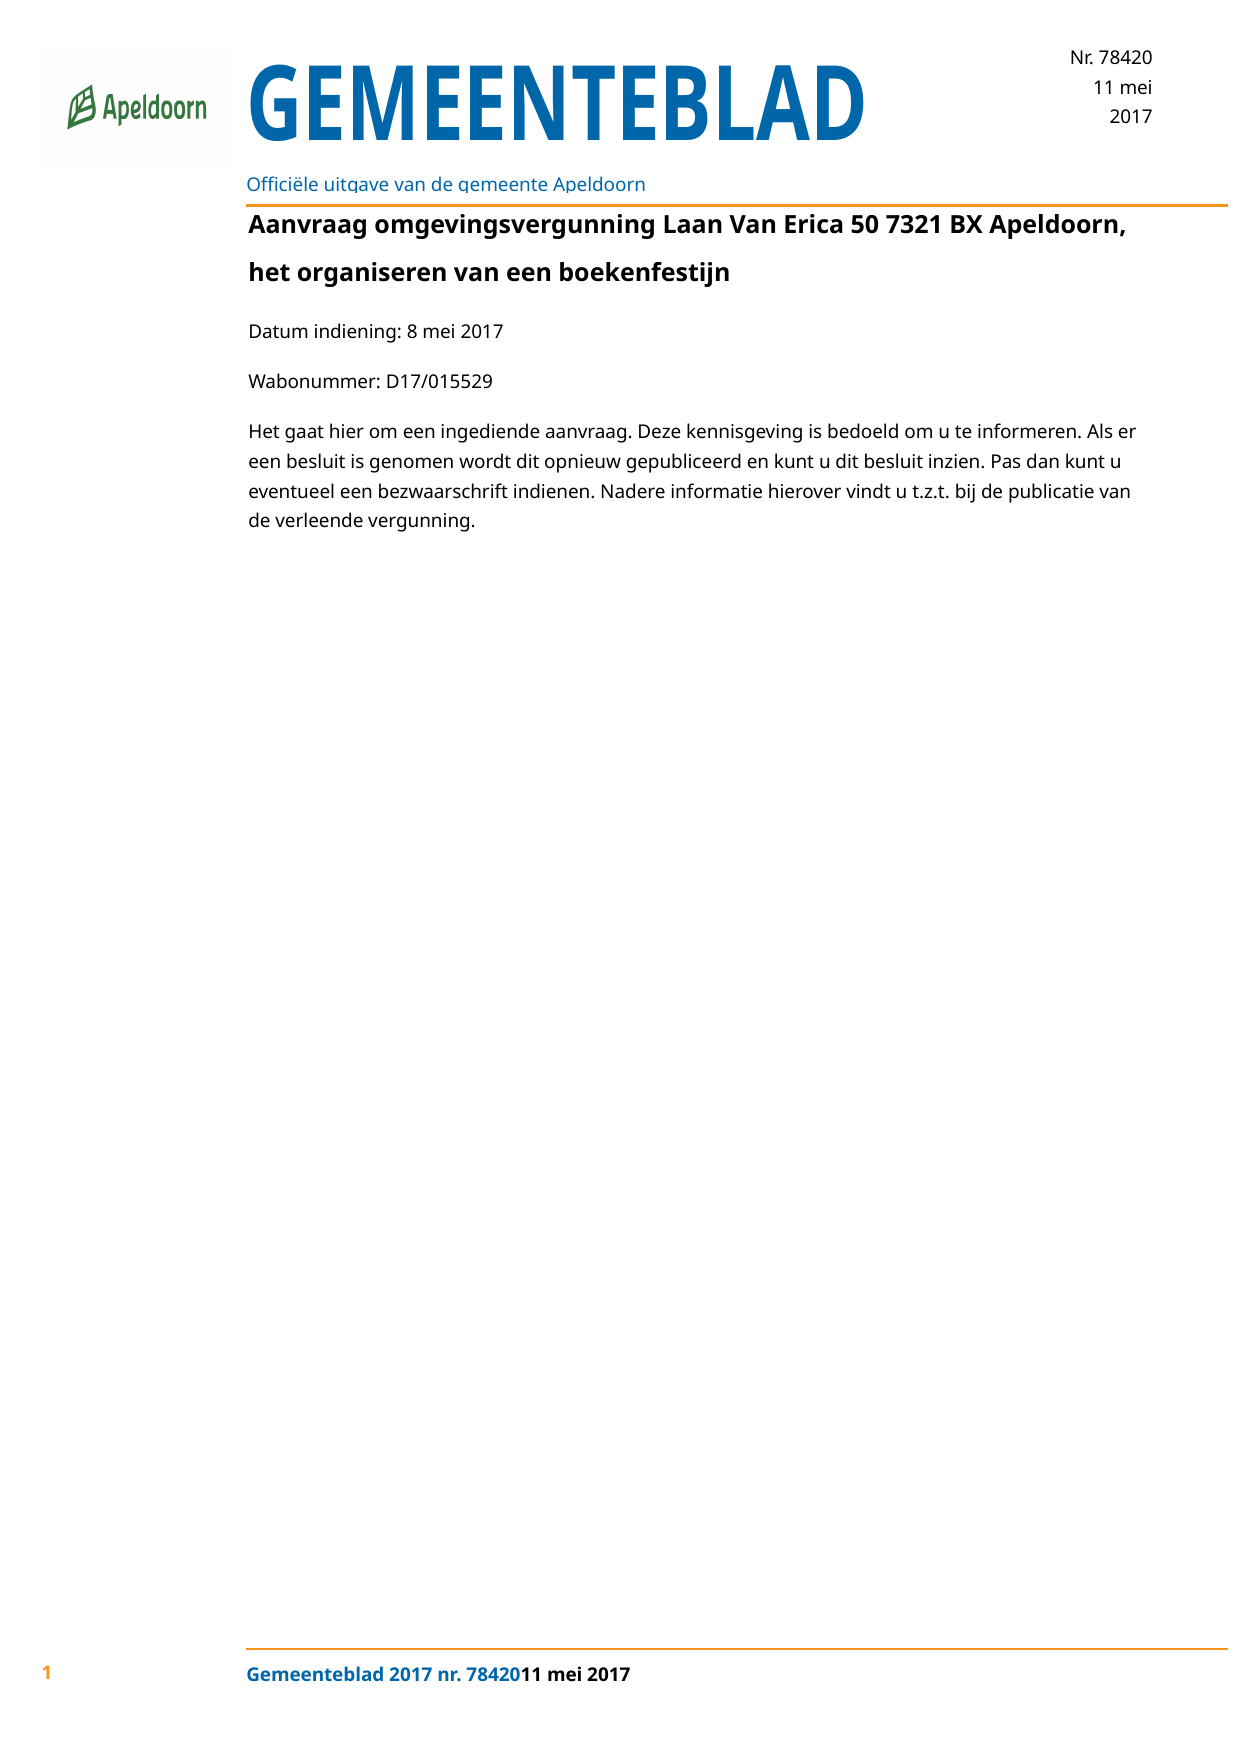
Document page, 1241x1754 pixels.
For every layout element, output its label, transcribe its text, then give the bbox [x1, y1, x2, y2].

text Het gaat hier om een ingediende aanvraag. Deze kennisgeving is bedoeld om u te informeren. Als er een besluit is genomen wordt dit opnieuw gepubliceerd en kunt u dit besluit inzien. Pas dan kunt u eventueel een bezwaarschrift indienen. Nadere informatie hierover vindt u t.z.t. bij de publicatie van de verleende vergunning. [248, 419, 1152, 533]
text Aanvraag omgevingsvergunning Laan Van Erica 50 7321 BX Apeldoorn, het organiseren van een boekenfestijn [248, 207, 1152, 288]
text Datum indiening: 8 mei 2017 [248, 318, 1152, 344]
text Wabonummer: D17/015529 [248, 368, 1152, 394]
picture [41, 47, 231, 172]
